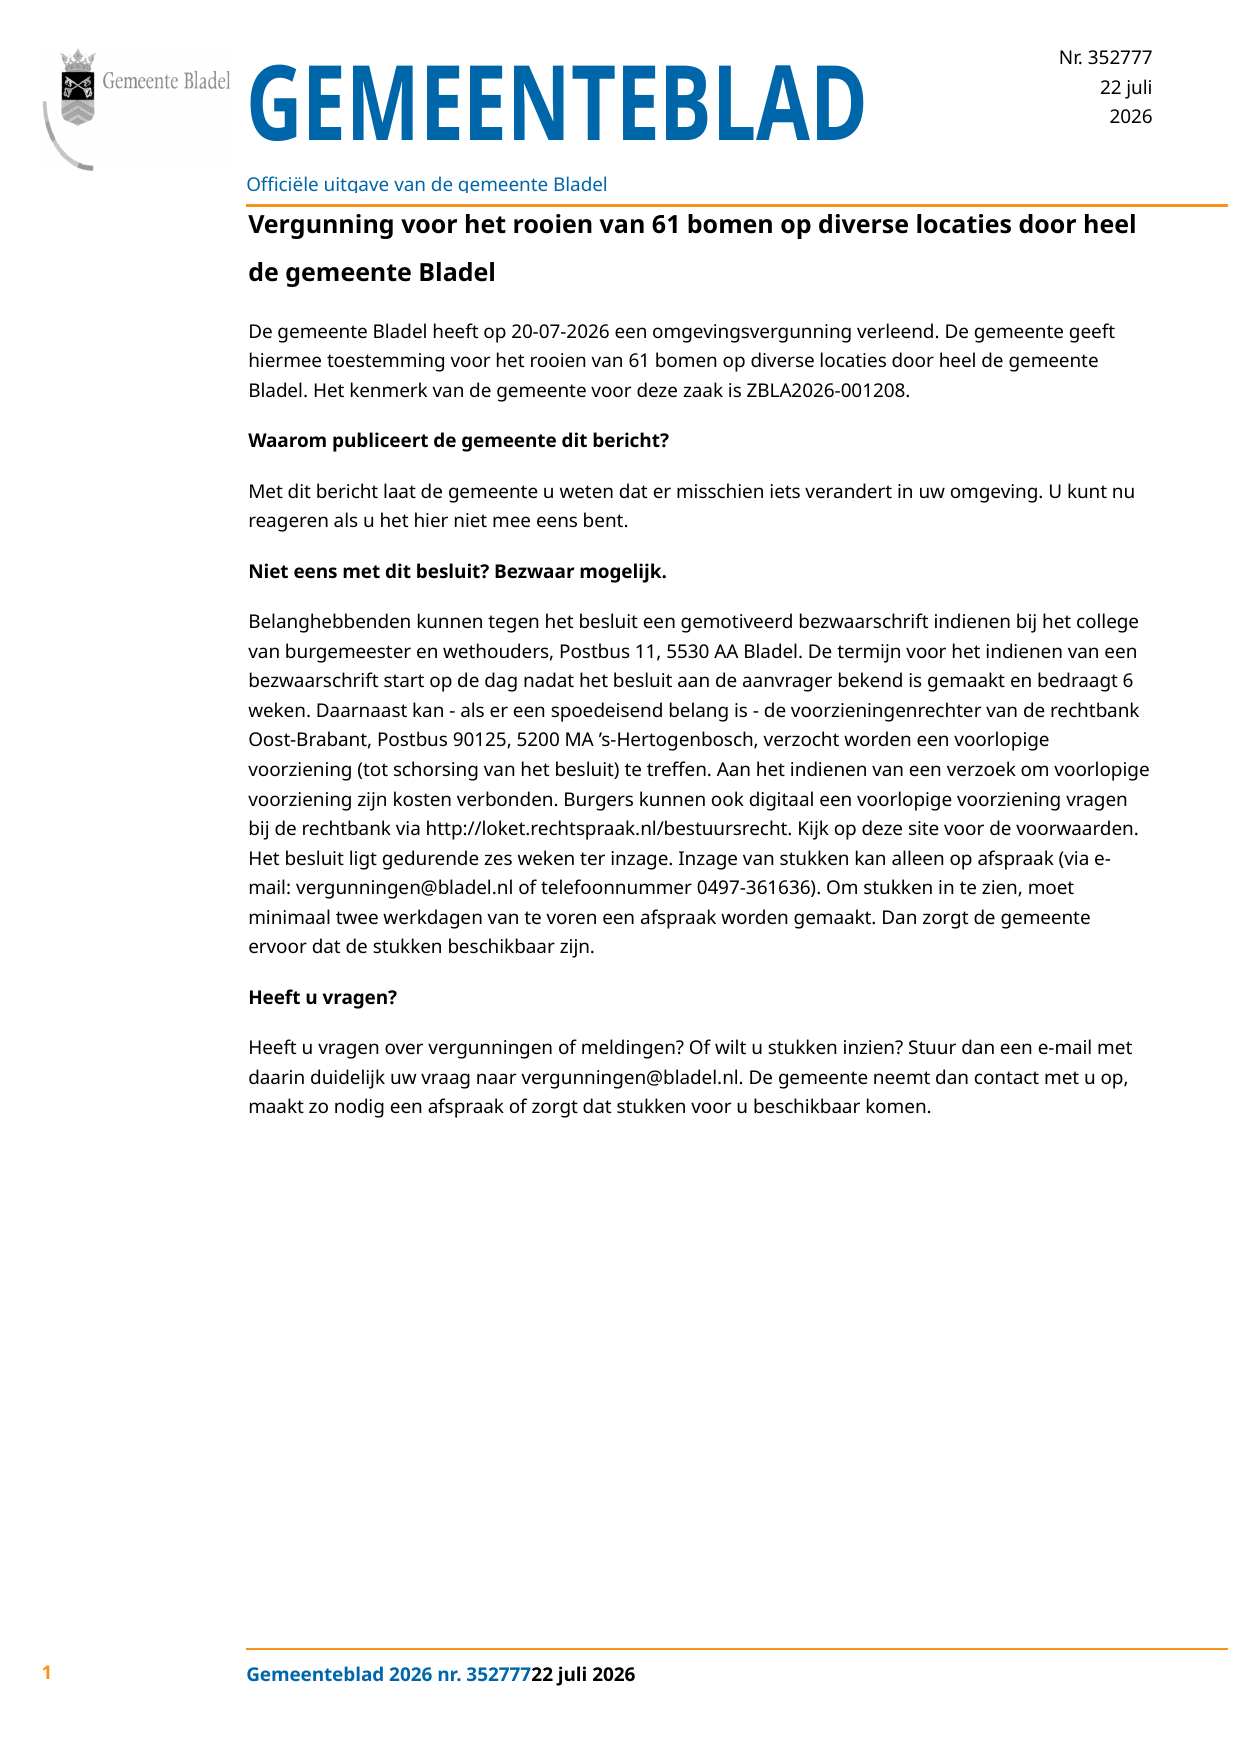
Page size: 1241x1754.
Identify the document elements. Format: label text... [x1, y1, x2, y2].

text Niet eens met dit besluit? Bezwaar mogelijk. [248, 558, 1152, 584]
picture [41, 47, 231, 172]
text Met dit bericht laat de gemeente u weten dat er misschien iets verandert in uw omgeving. U kunt nu reageren als u het hier niet mee eens bent. [248, 478, 1152, 533]
text Waarom publiceert de gemeente dit bericht? [248, 427, 1152, 453]
text Heeft u vragen? [248, 984, 1152, 1010]
text Heeft u vragen over vergunningen of meldingen? Of wilt u stukken inzien? Stuur dan een e-mail met daarin duidelijk uw vraag naar vergunningen@bladel.nl. De gemeente neemt dan contact met u op, maakt zo nodig een afspraak of zorgt dat stukken voor u beschikbaar komen. [248, 1034, 1152, 1119]
text De gemeente Bladel heeft op 20-07-2026 een omgevingsvergunning verleend. De gemeente geeft hiermee toestemming voor het rooien van 61 bomen op diverse locaties door heel de gemeente Bladel. Het kenmerk van de gemeente voor deze zaak is ZBLA2026-001208. [248, 318, 1152, 403]
text Belanghebbenden kunnen tegen het besluit een gemotiveerd bezwaarschrift indienen bij het college van burgemeester en wethouders, Postbus 11, 5530 AA Bladel. De termijn voor het indienen van een bezwaarschrift start op de dag nadat het besluit aan de aanvrager bekend is gemaakt en bedraagt 6 weken. Daarnaast kan - als er een spoedeisend belang is - de voorzieningenrechter van de rechtbank Oost-Brabant, Postbus 90125, 5200 MA ’s-Hertogenbosch, verzocht worden een voorlopige voorziening (tot schorsing van het besluit) te treffen. Aan het indienen van een verzoek om voorlopige voorziening zijn kosten verbonden. Burgers kunnen ook digitaal een voorlopige voorziening vragen bij de rechtbank via http://loket.rechtspraak.nl/bestuursrecht. Kijk op deze site voor de voorwaarden. Het besluit ligt gedurende zes weken ter inzage. Inzage van stukken kan alleen op afspraak (via e-mail: vergunningen@bladel.nl of telefoonnummer 0497-361636). Om stukken in te zien, moet minimaal twee werkdagen van te voren een afspraak worden gemaakt. Dan zorgt de gemeente ervoor dat de stukken beschikbaar zijn. [248, 608, 1152, 959]
text Vergunning voor het rooien van 61 bomen op diverse locaties door heel de gemeente Bladel [248, 207, 1152, 288]
